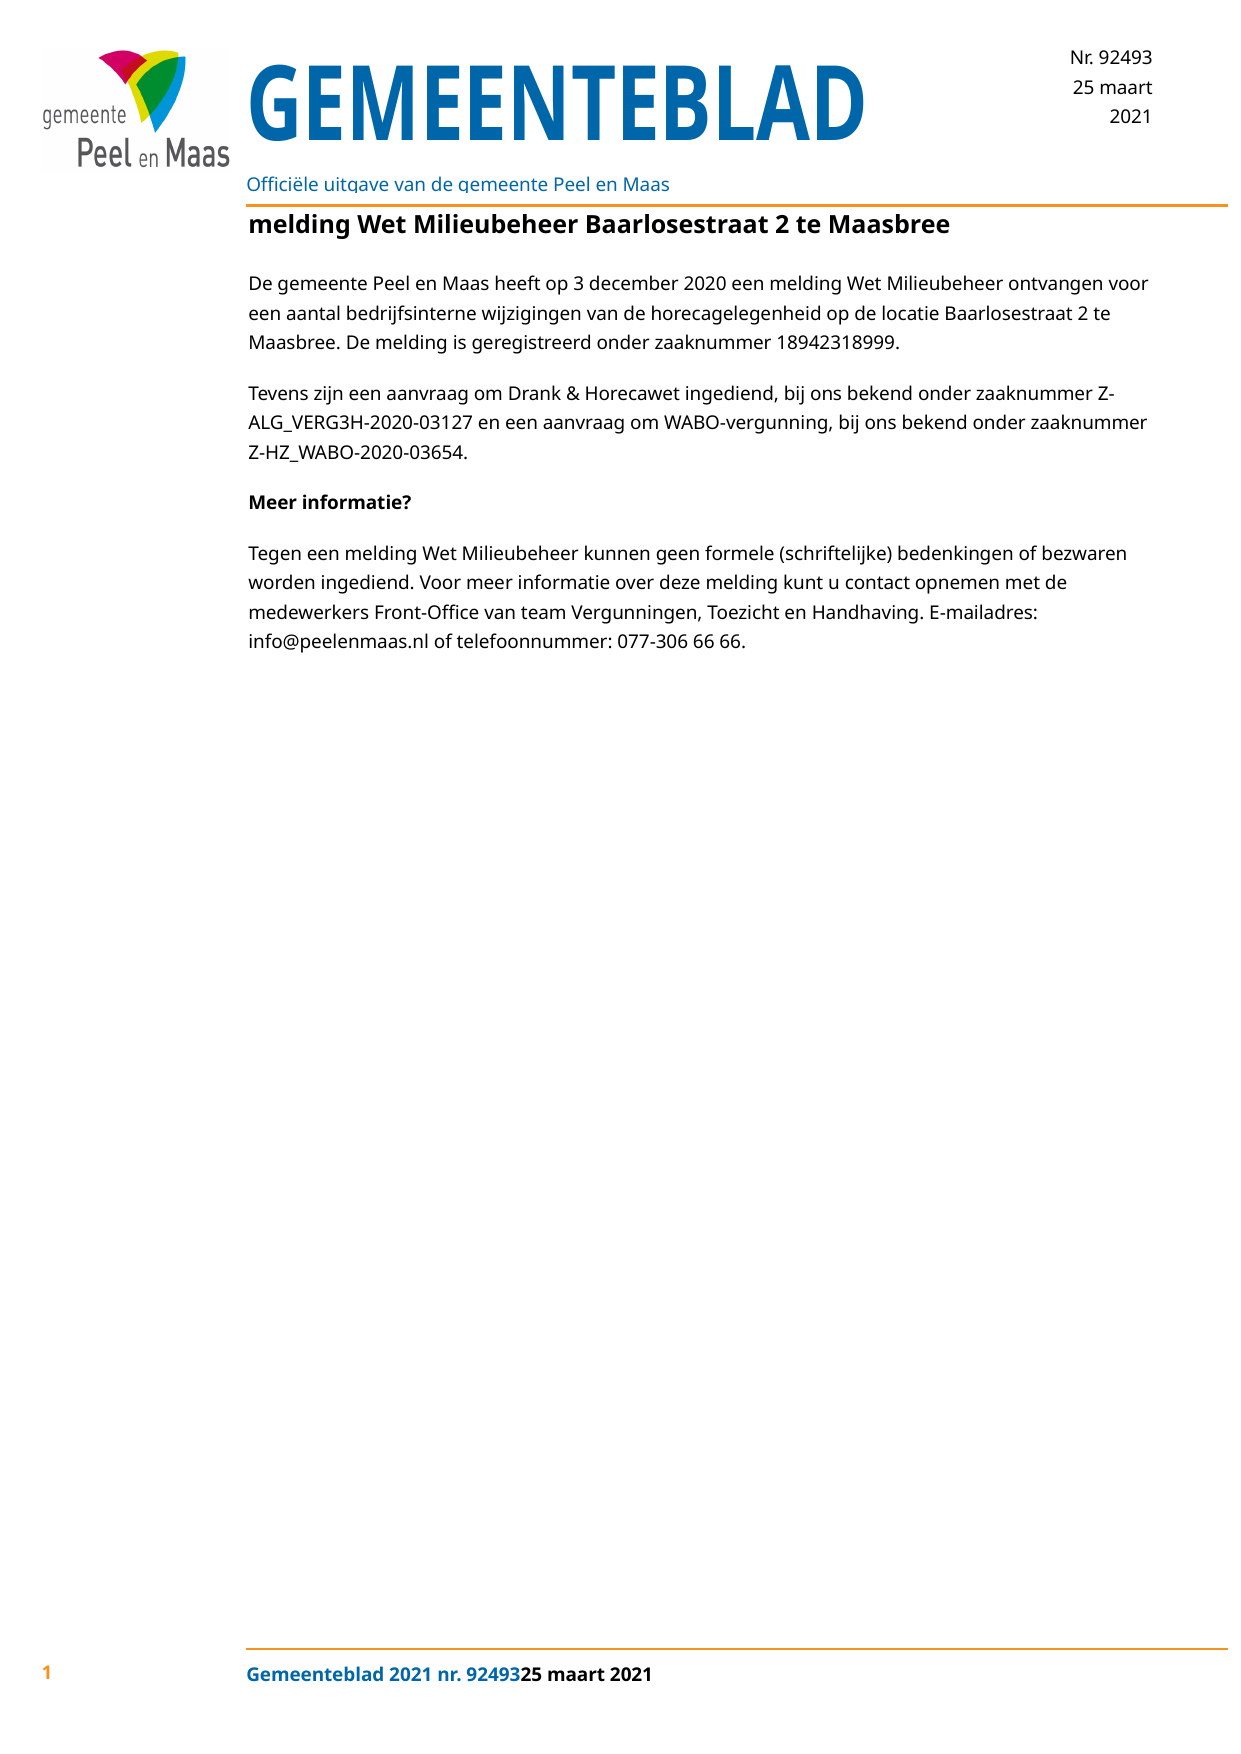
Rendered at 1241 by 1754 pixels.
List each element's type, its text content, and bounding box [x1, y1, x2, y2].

text Tegen een melding Wet Milieubeheer kunnen geen formele (schriftelijke) bedenkingen of bezwaren worden ingediend. Voor meer informatie over deze melding kunt u contact opnemen met de medewerkers Front-Office van team Vergunningen, Toezicht en Handhaving. E-mailadres: info@peelenmaas.nl of telefoonnummer: 077-306 66 66. [248, 540, 1152, 654]
text melding Wet Milieubeheer Baarlosestraat 2 te Maasbree [248, 207, 1152, 241]
text Tevens zijn een aanvraag om Drank & Horecawet ingediend, bij ons bekend onder zaaknummer Z-ALG_VERG3H-2020-03127 en een aanvraag om WABO-vergunning, bij ons bekend onder zaaknummer Z-HZ_WABO-2020-03654. [248, 380, 1152, 465]
text De gemeente Peel en Maas heeft op 3 december 2020 een melding Wet Milieubeheer ontvangen voor een aantal bedrijfsinterne wijzigingen van de horecagelegenheid op de locatie Baarlosestraat 2 te Maasbree. De melding is geregistreerd onder zaaknummer 18942318999. [248, 270, 1152, 355]
picture [41, 47, 231, 172]
text Meer informatie? [248, 489, 1152, 515]
